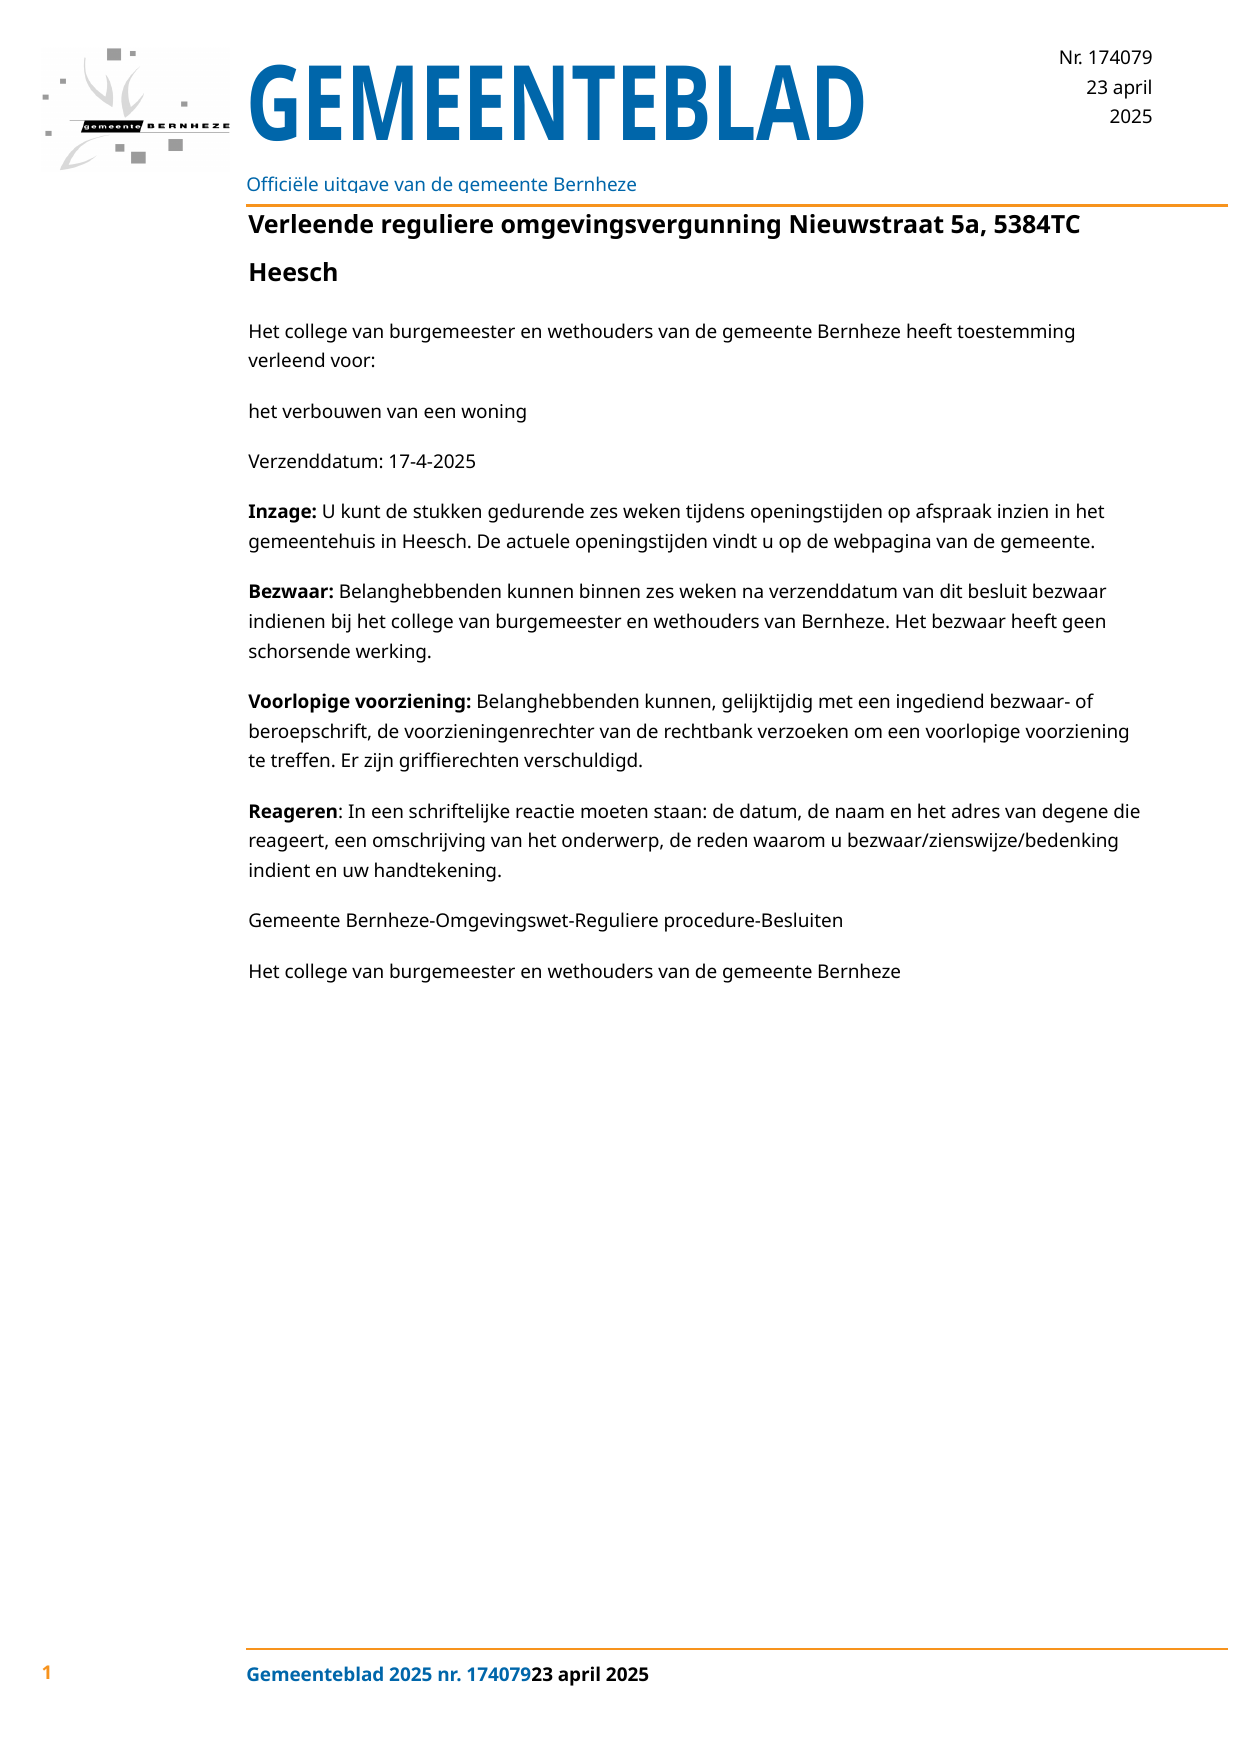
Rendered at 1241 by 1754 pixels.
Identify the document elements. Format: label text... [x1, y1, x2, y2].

text Gemeente Bernheze-Omgevingswet-Reguliere procedure-Besluiten [248, 907, 1152, 933]
text Verzenddatum: 17-4-2025 [248, 448, 1152, 474]
text Bezwaar: Belanghebbenden kunnen binnen zes weken na verzenddatum van dit besluit bezwaar indienen bij het college van burgemeester en wethouders van Bernheze. Het bezwaar heeft geen schorsende werking. [248, 579, 1152, 664]
text Reageren: In een schriftelijke reactie moeten staan: de datum, de naam en het adres van degene die reageert, een omschrijving van het onderwerp, de reden waarom u bezwaar/zienswijze/bedenking indient en uw handtekening. [248, 798, 1152, 883]
text Voorlopige voorziening: Belanghebbenden kunnen, gelijktijdig met een ingediend bezwaar- of beroepschrift, de voorzieningenrechter van de rechtbank verzoeken om een voorlopige voorziening te treffen. Er zijn griffierechten verschuldigd. [248, 688, 1152, 773]
text Verleende reguliere omgevingsvergunning Nieuwstraat 5a, 5384TC Heesch [248, 207, 1152, 288]
picture [41, 47, 231, 172]
text Het college van burgemeester en wethouders van de gemeente Bernheze heeft toestemming verleend voor: [248, 318, 1152, 373]
text Het college van burgemeester en wethouders van de gemeente Bernheze [248, 958, 1152, 984]
text Inzage: U kunt de stukken gedurende zes weken tijdens openingstijden op afspraak inzien in het gemeentehuis in Heesch. De actuele openingstijden vindt u op de webpagina van de gemeente. [248, 499, 1152, 554]
text het verbouwen van een woning [248, 398, 1152, 424]
